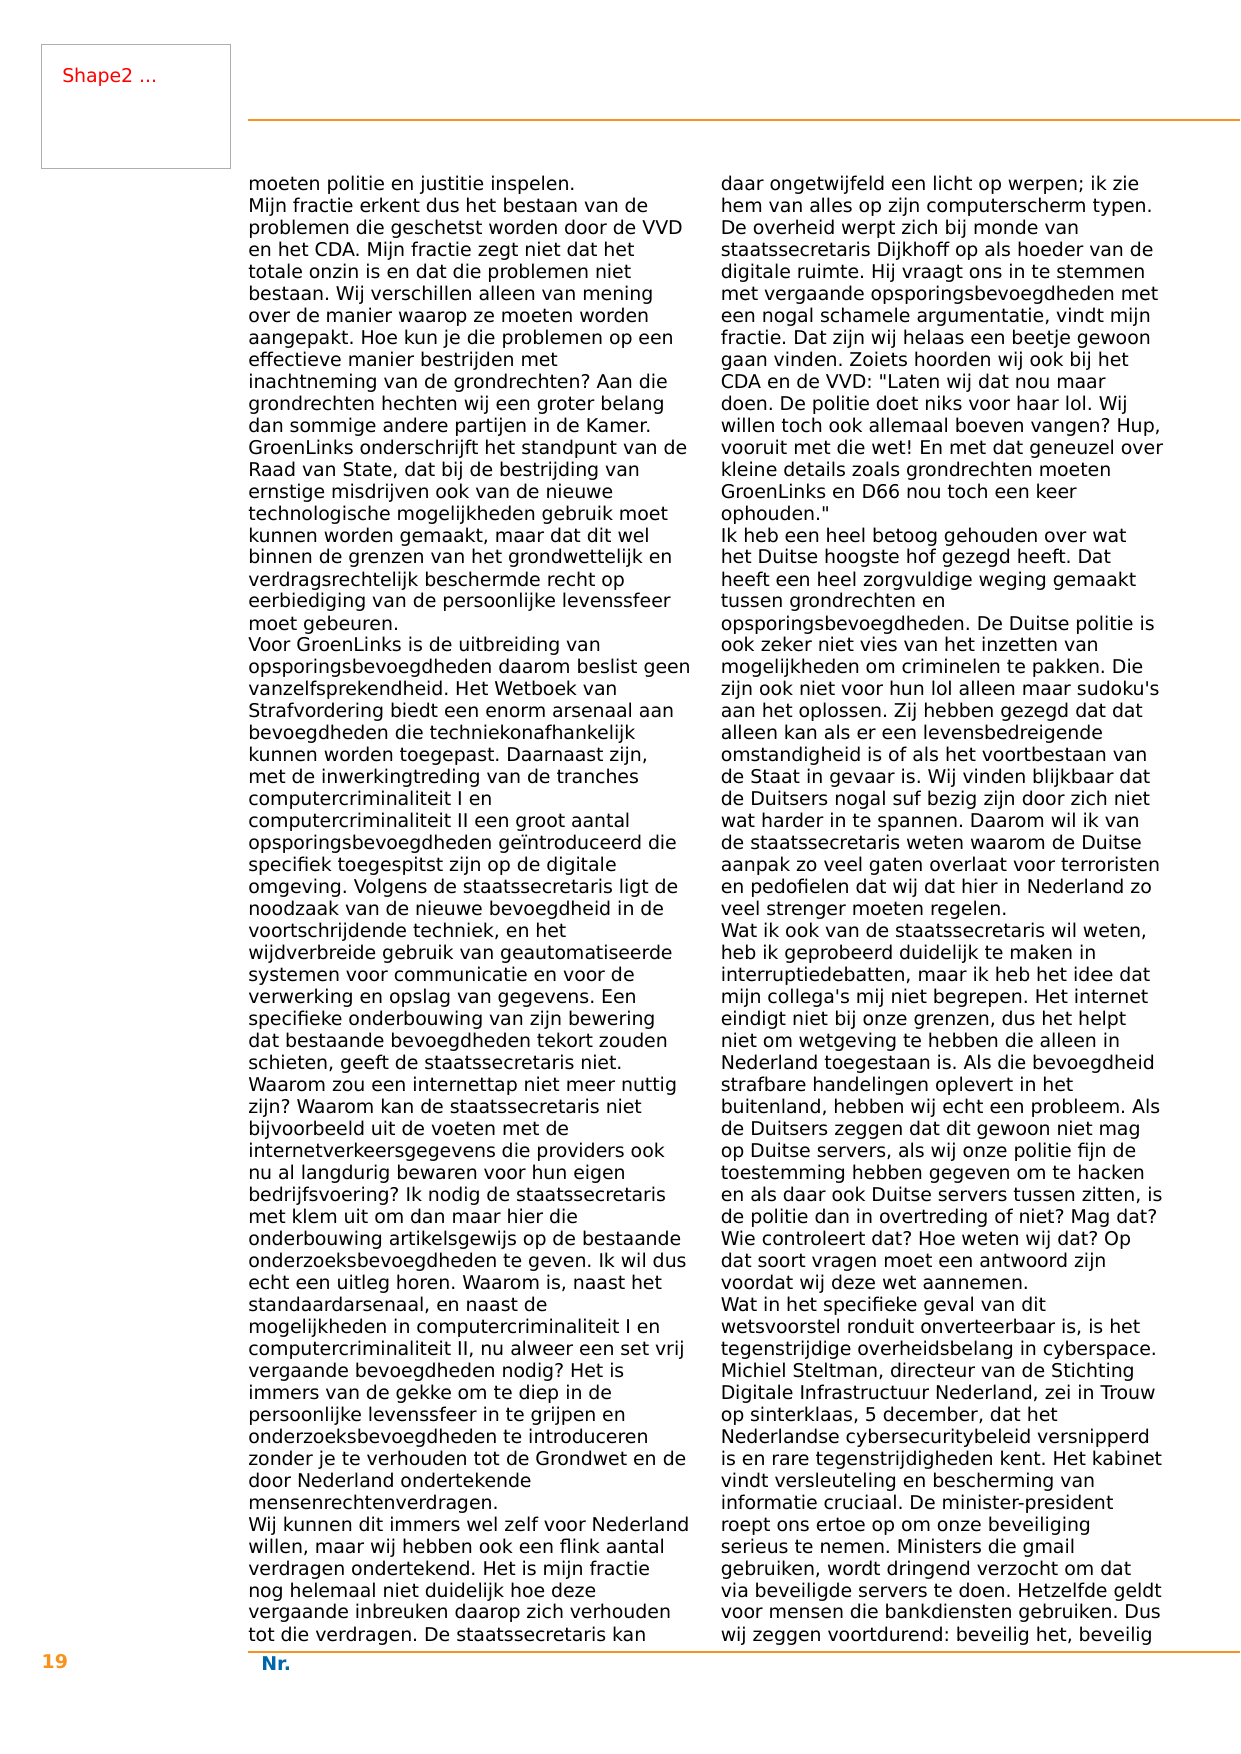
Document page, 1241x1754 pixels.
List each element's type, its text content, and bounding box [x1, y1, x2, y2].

text moeten politie en justitie inspelen. [248, 173, 691, 195]
text Wat in het specifieke geval van dit wetsvoorstel ronduit onverteerbaar is, is het tegenstrijdige overheidsbelang in cyberspace. Michiel Steltman, directeur van de Stichting Digitale Infrastructuur Nederland, zei in Trouw op sinterklaas, 5 december, dat het Nederlandse cybersecuritybeleid versnipperd is en rare tegenstrijdigheden kent. Het kabinet vindt versleuteling en bescherming van informatie cruciaal. De minister-president roept ons ertoe op om onze beveiliging serieus te nemen. Ministers die gmail gebruiken, wordt dringend verzocht om dat via beveiligde servers te doen. Hetzelfde geldt voor mensen die bankdiensten gebruiken. Dus wij zeggen voortdurend: beveilig het, beveilig [721, 1294, 1163, 1645]
text De overheid werpt zich bij monde van staatssecretaris Dijkhoff op als hoeder van de digitale ruimte. Hij vraagt ons in te stemmen met vergaande opsporingsbevoegdheden met een nogal schamele argumentatie, vindt mijn fractie. Dat zijn wij helaas een beetje gewoon gaan vinden. Zoiets hoorden wij ook bij het CDA en de VVD: "Laten wij dat nou maar doen. De politie doet niks voor haar lol. Wij willen toch ook allemaal boeven vangen? Hup, vooruit met die wet! En met dat geneuzel over kleine details zoals grondrechten moeten GroenLinks en D66 nou toch een keer ophouden." [721, 217, 1163, 524]
text Wat ik ook van de staatssecretaris wil weten, heb ik geprobeerd duidelijk te maken in interruptiedebatten, maar ik heb het idee dat mijn collega's mij niet begrepen. Het internet eindigt niet bij onze grenzen, dus het helpt niet om wetgeving te hebben die alleen in Nederland toegestaan is. Als die bevoegdheid strafbare handelingen oplevert in het buitenland, hebben wij echt een probleem. Als de Duitsers zeggen dat dit gewoon niet mag op Duitse servers, als wij onze politie fijn de toestemming hebben gegeven om te hacken en als daar ook Duitse servers tussen zitten, is de politie dan in overtreding of niet? Mag dat? Wie controleert dat? Hoe weten wij dat? Op dat soort vragen moet een antwoord zijn voordat wij deze wet aannemen. [721, 920, 1163, 1294]
text Ik heb een heel betoog gehouden over wat het Duitse hoogste hof gezegd heeft. Dat heeft een heel zorgvuldige weging gemaakt tussen grondrechten en opsporingsbevoegdheden. De Duitse politie is ook zeker niet vies van het inzetten van mogelijkheden om criminelen te pakken. Die zijn ook niet voor hun lol alleen maar sudoku's aan het oplossen. Zij hebben gezegd dat dat alleen kan als er een levensbedreigende omstandigheid is of als het voortbestaan van de Staat in gevaar is. Wij vinden blijkbaar dat de Duitsers nogal suf bezig zijn door zich niet wat harder in te spannen. Daarom wil ik van de staatssecretaris weten waarom de Duitse aanpak zo veel gaten overlaat voor terroristen en pedofielen dat wij dat hier in Nederland zo veel strenger moeten regelen. [721, 524, 1163, 920]
text Mijn fractie erkent dus het bestaan van de problemen die geschetst worden door de VVD en het CDA. Mijn fractie zegt niet dat het totale onzin is en dat die problemen niet bestaan. Wij verschillen alleen van mening over de manier waarop ze moeten worden aangepakt. Hoe kun je die problemen op een effectieve manier bestrijden met inachtneming van de grondrechten? Aan die grondrechten hechten wij een groter belang dan sommige andere partijen in de Kamer. GroenLinks onderschrijft het standpunt van de Raad van State, dat bij de bestrijding van ernstige misdrijven ook van de nieuwe technologische mogelijkheden gebruik moet kunnen worden gemaakt, maar dat dit wel binnen de grenzen van het grondwettelijk en verdragsrechtelijk beschermde recht op eerbiediging van de persoonlijke levenssfeer moet gebeuren. [248, 195, 691, 634]
text daar ongetwijfeld een licht op werpen; ik zie hem van alles op zijn computerscherm typen. [721, 173, 1163, 217]
text Wij kunnen dit immers wel zelf voor Nederland willen, maar wij hebben ook een flink aantal verdragen ondertekend. Het is mijn fractie nog helemaal niet duidelijk hoe deze vergaande inbreuken daarop zich verhouden tot die verdragen. De staatssecretaris kan [248, 1513, 691, 1645]
text Voor GroenLinks is de uitbreiding van opsporingsbevoegdheden daarom beslist geen vanzelfsprekendheid. Het Wetboek van Strafvordering biedt een enorm arsenaal aan bevoegdheden die techniekonafhankelijk kunnen worden toegepast. Daarnaast zijn, met de inwerkingtreding van de tranches computercriminaliteit I en computercriminaliteit II een groot aantal opsporingsbevoegdheden geïntroduceerd die specifiek toegespitst zijn op de digitale omgeving. Volgens de staatssecretaris ligt de noodzaak van de nieuwe bevoegdheid in de voortschrijdende techniek, en het wijdverbreide gebruik van geautomatiseerde systemen voor communicatie en voor de verwerking en opslag van gegevens. Een specifieke onderbouwing van zijn bewering dat bestaande bevoegdheden tekort zouden schieten, geeft de staatssecretaris niet. Waarom zou een internettap niet meer nuttig zijn? Waarom kan de staatssecretaris niet bijvoorbeeld uit de voeten met de internetverkeersgegevens die providers ook nu al langdurig bewaren voor hun eigen bedrijfsvoering? Ik nodig de staatssecretaris met klem uit om dan maar hier die onderbouwing artikelsgewijs op de bestaande onderzoeksbevoegdheden te geven. Ik wil dus echt een uitleg horen. Waarom is, naast het standaardarsenaal, en naast de mogelijkheden in computercriminaliteit I en computercriminaliteit II, nu alweer een set vrij vergaande bevoegdheden nodig? Het is immers van de gekke om te diep in de persoonlijke levenssfeer in te grijpen en onderzoeksbevoegdheden te introduceren zonder je te verhouden tot de Grondwet en de door Nederland ondertekende mensenrechtenverdragen. [248, 634, 691, 1513]
